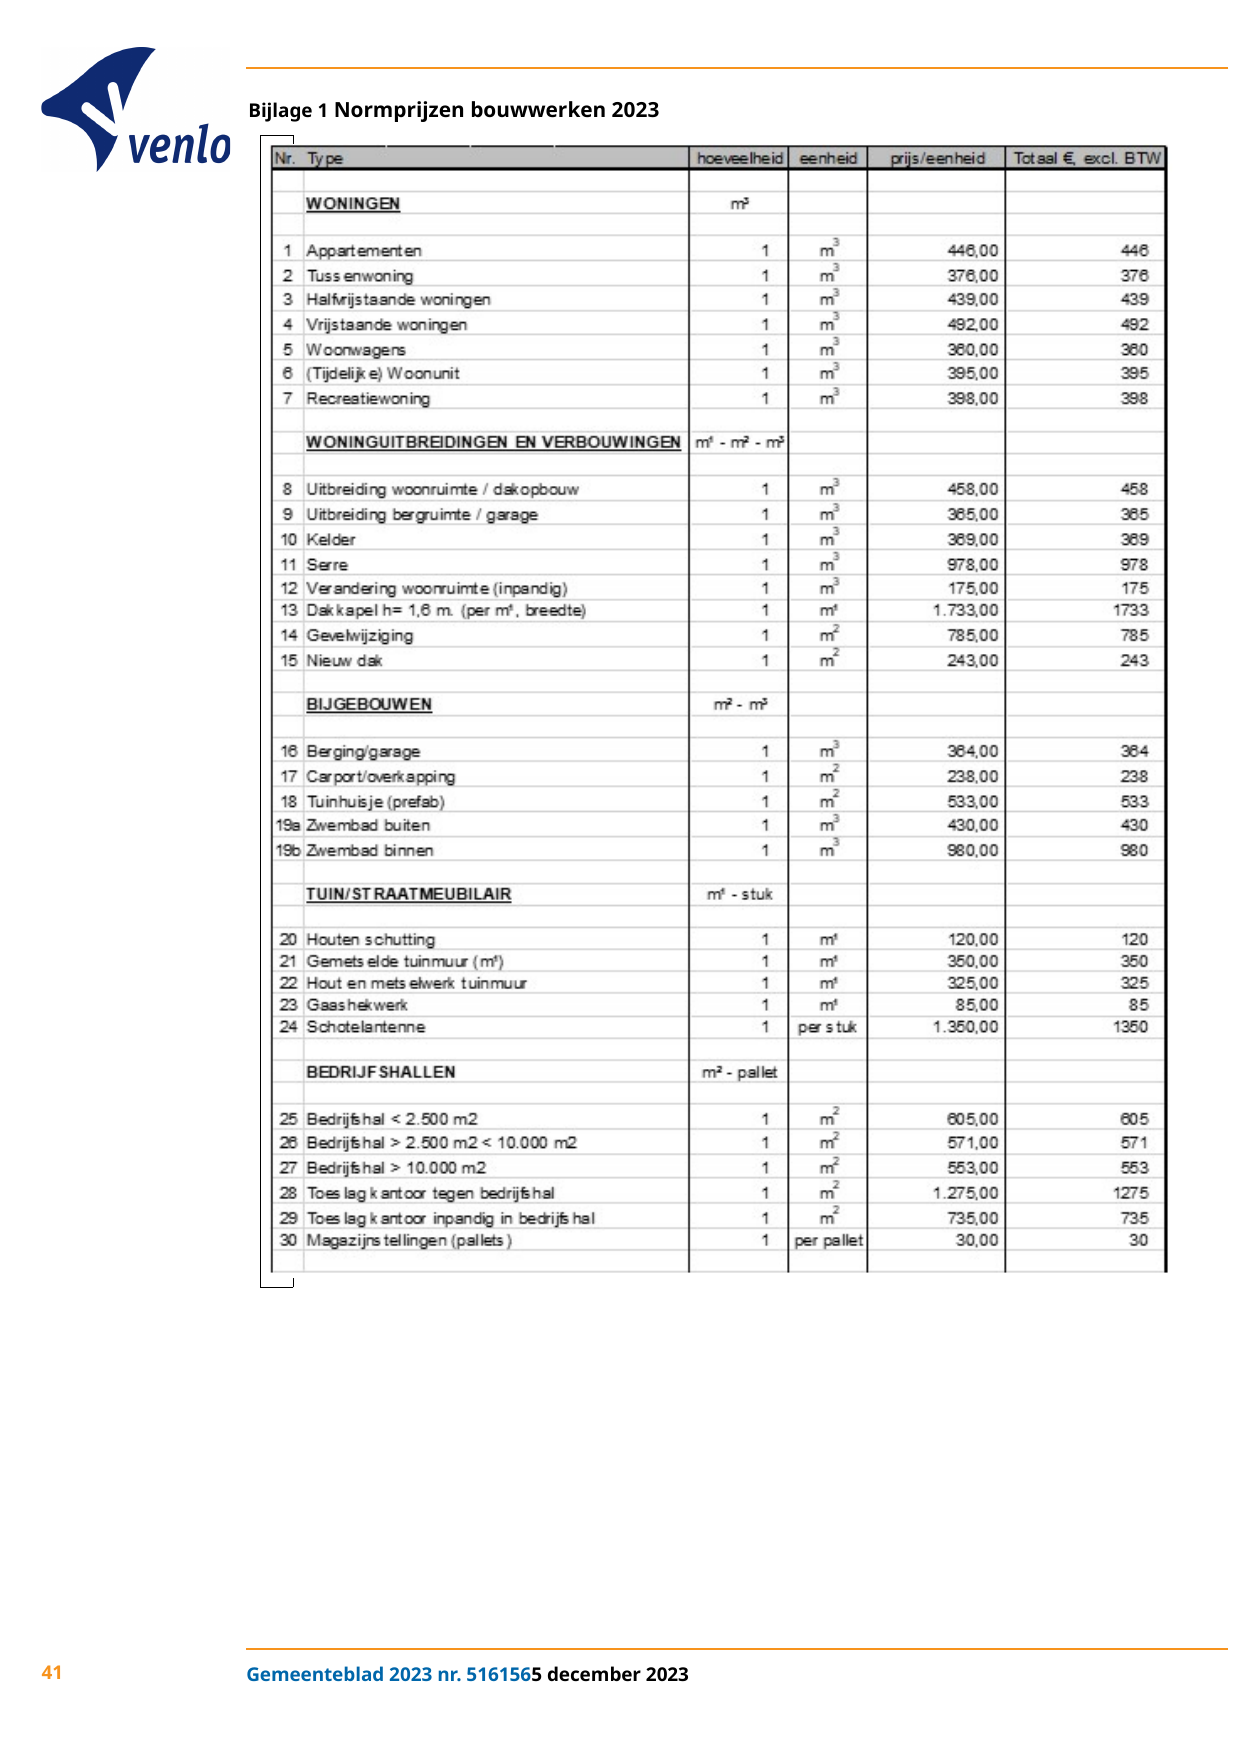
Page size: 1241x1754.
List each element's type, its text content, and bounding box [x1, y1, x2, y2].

picture [41, 47, 231, 172]
picture [268, 144, 1173, 1278]
text Bijlage 1 Normprijzen bouwwerken 2023 [248, 95, 1152, 123]
